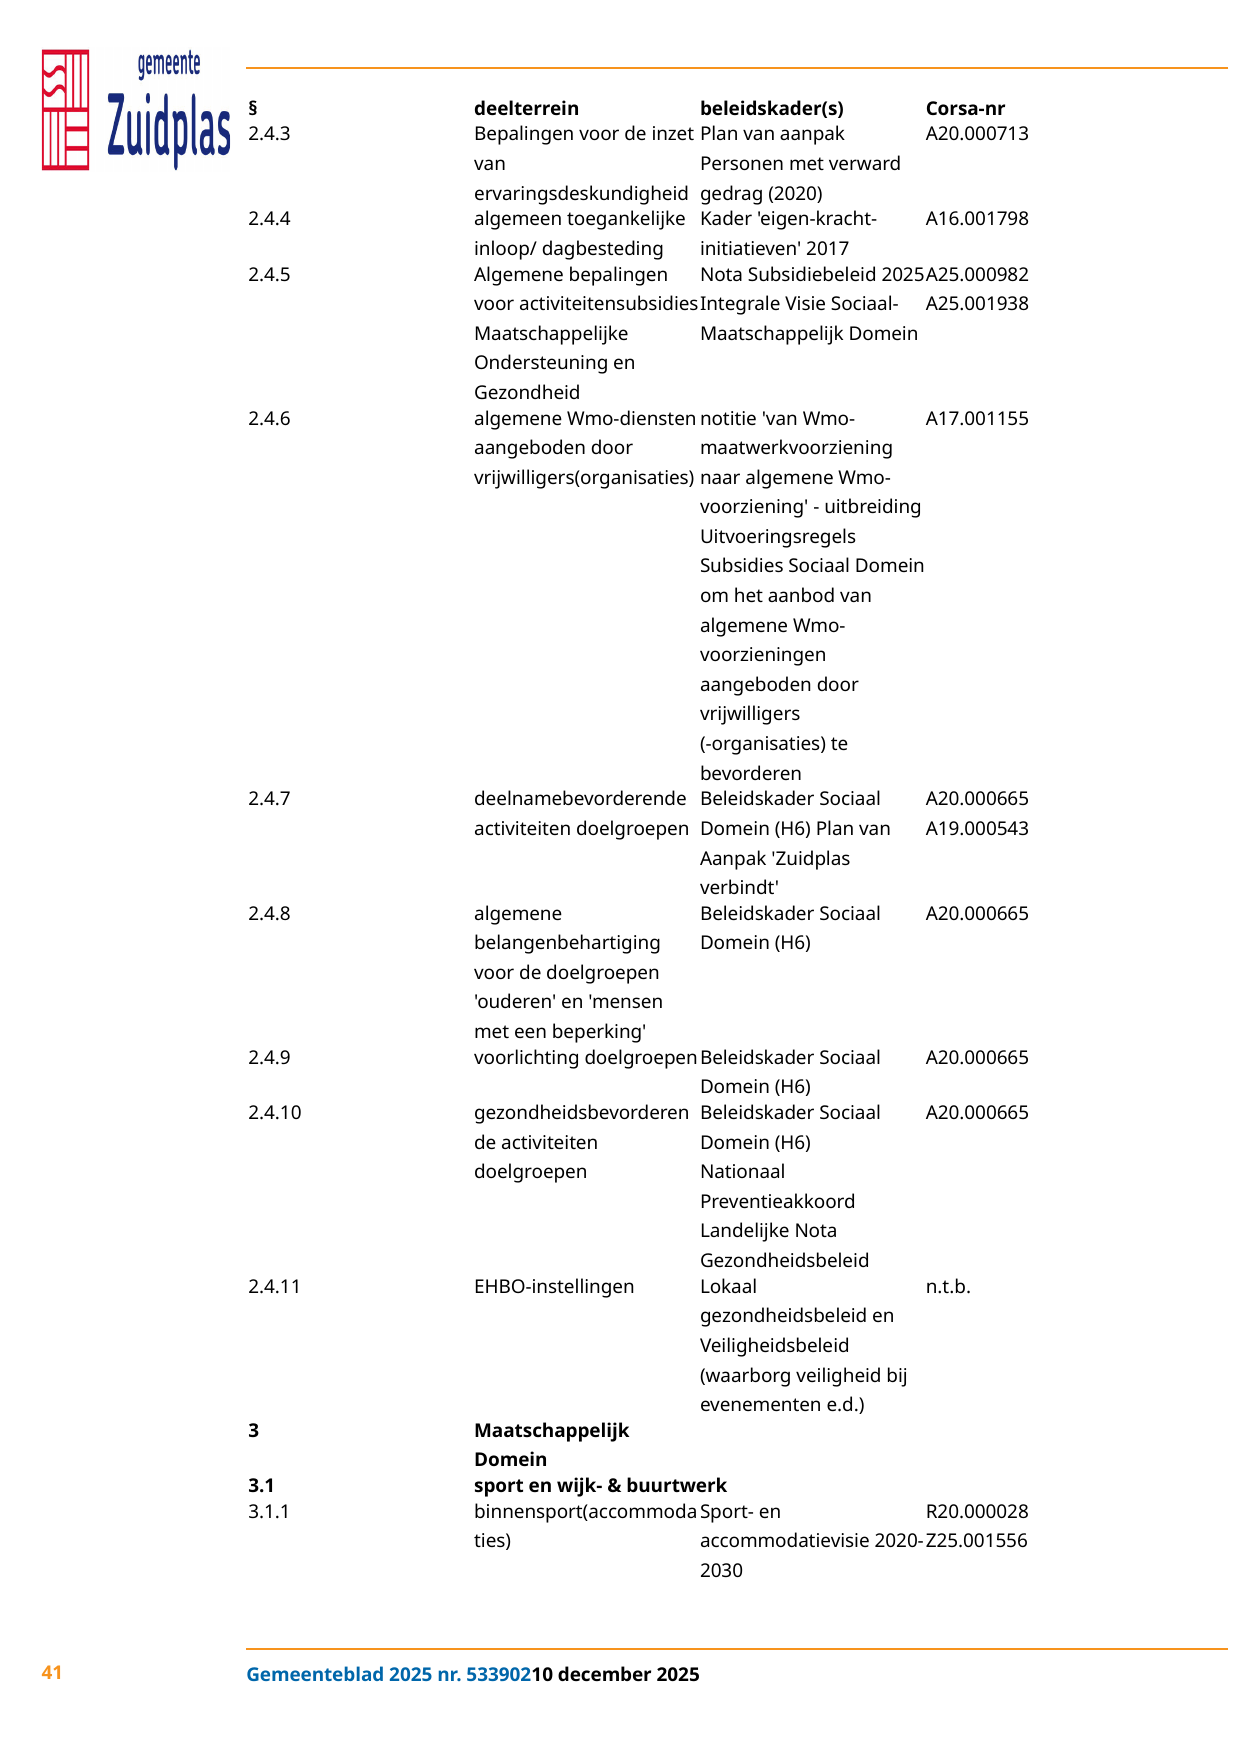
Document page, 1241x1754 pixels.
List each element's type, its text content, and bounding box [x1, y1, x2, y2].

table_cell Nota Subsidiebeleid 2025 Integrale Visie Sociaal-Maatschappelijk Domein [700, 261, 926, 405]
table_cell A20.000665 [926, 900, 1152, 1044]
table_cell voorlichting doelgroepen [474, 1044, 700, 1099]
table_cell Maatschappelijk Domein [474, 1417, 700, 1472]
table_cell Sport- en accommodatievisie 2020-2030 [700, 1498, 926, 1583]
table_cell 3 [248, 1417, 474, 1472]
table_cell n.t.b. [926, 1273, 1152, 1417]
table_cell 3.1.1 [248, 1498, 474, 1583]
table_cell Plan van aanpak Personen met verward gedrag (2020) [700, 121, 926, 205]
table_cell 3.1 [248, 1473, 474, 1498]
table_cell A20.000665 [926, 1044, 1152, 1099]
table_header beleidskader(s) [700, 95, 926, 121]
table_header Corsa-nr [926, 95, 1152, 121]
table_cell A17.001155 [926, 405, 1152, 786]
table_cell [700, 1417, 926, 1472]
table_cell A25.000982 A25.001938 [926, 261, 1152, 405]
table_cell 2.4.3 [248, 121, 474, 205]
table_cell A20.000665 A19.000543 [926, 786, 1152, 900]
table_cell Beleidskader Sociaal Domein (H6) [700, 1044, 926, 1099]
table_cell Algemene bepalingen voor activiteitensubsidies Maatschappelijke Ondersteuning en Gezondheid [474, 261, 700, 405]
picture [41, 47, 231, 172]
table_cell Bepalingen voor de inzet van ervaringsdeskundigheid [474, 121, 700, 205]
table_header deelterrein [474, 95, 700, 121]
table_cell binnensport(accommodaties) [474, 1498, 700, 1583]
table_cell R20.000028 Z25.001556 [926, 1498, 1152, 1583]
table_cell [926, 1417, 1152, 1472]
table_cell A20.000713 [926, 121, 1152, 205]
table_cell 2.4.4 [248, 205, 474, 261]
table_cell algemeen toegankelijke inloop/ dagbesteding [474, 205, 700, 261]
table_cell algemene Wmo-diensten aangeboden door vrijwilligers(organisaties) [474, 405, 700, 786]
table_cell Beleidskader Sociaal Domein (H6) Plan van Aanpak 'Zuidplas verbindt' [700, 786, 926, 900]
table_cell 2.4.6 [248, 405, 474, 786]
table_cell 2.4.10 [248, 1099, 474, 1273]
table_cell EHBO-instellingen [474, 1273, 700, 1417]
table_cell Beleidskader Sociaal Domein (H6) [700, 900, 926, 1044]
table_cell 2.4.7 [248, 786, 474, 900]
table_cell deelnamebevorderende activiteiten doelgroepen [474, 786, 700, 900]
table_cell Beleidskader Sociaal Domein (H6) Nationaal Preventieakkoord Landelijke Nota Gezondheidsbeleid [700, 1099, 926, 1273]
table_cell 2.4.9 [248, 1044, 474, 1099]
table_header § [248, 95, 474, 121]
table_cell algemene belangenbehartiging voor de doelgroepen 'ouderen' en 'mensen met een beperking' [474, 900, 700, 1044]
table_cell A20.000665 [926, 1099, 1152, 1273]
table_cell A16.001798 [926, 205, 1152, 261]
table_cell Lokaal gezondheidsbeleid en Veiligheidsbeleid (waarborg veiligheid bij evenementen e.d.) [700, 1273, 926, 1417]
table_cell 2.4.11 [248, 1273, 474, 1417]
table_cell 2.4.8 [248, 900, 474, 1044]
table_cell 2.4.5 [248, 261, 474, 405]
table_cell notitie 'van Wmo-maatwerkvoorziening naar algemene Wmo-voorziening' - uitbreiding Uitvoeringsregels Subsidies Sociaal Domein om het aanbod van algemene Wmo-voorzieningen aangeboden door vrijwilligers (-organisaties) te bevorderen [700, 405, 926, 786]
table_cell gezondheidsbevorderende activiteiten doelgroepen [474, 1099, 700, 1273]
table_cell sport en wijk- & buurtwerk [474, 1473, 1152, 1498]
table_cell Kader 'eigen-kracht-initiatieven' 2017 [700, 205, 926, 261]
